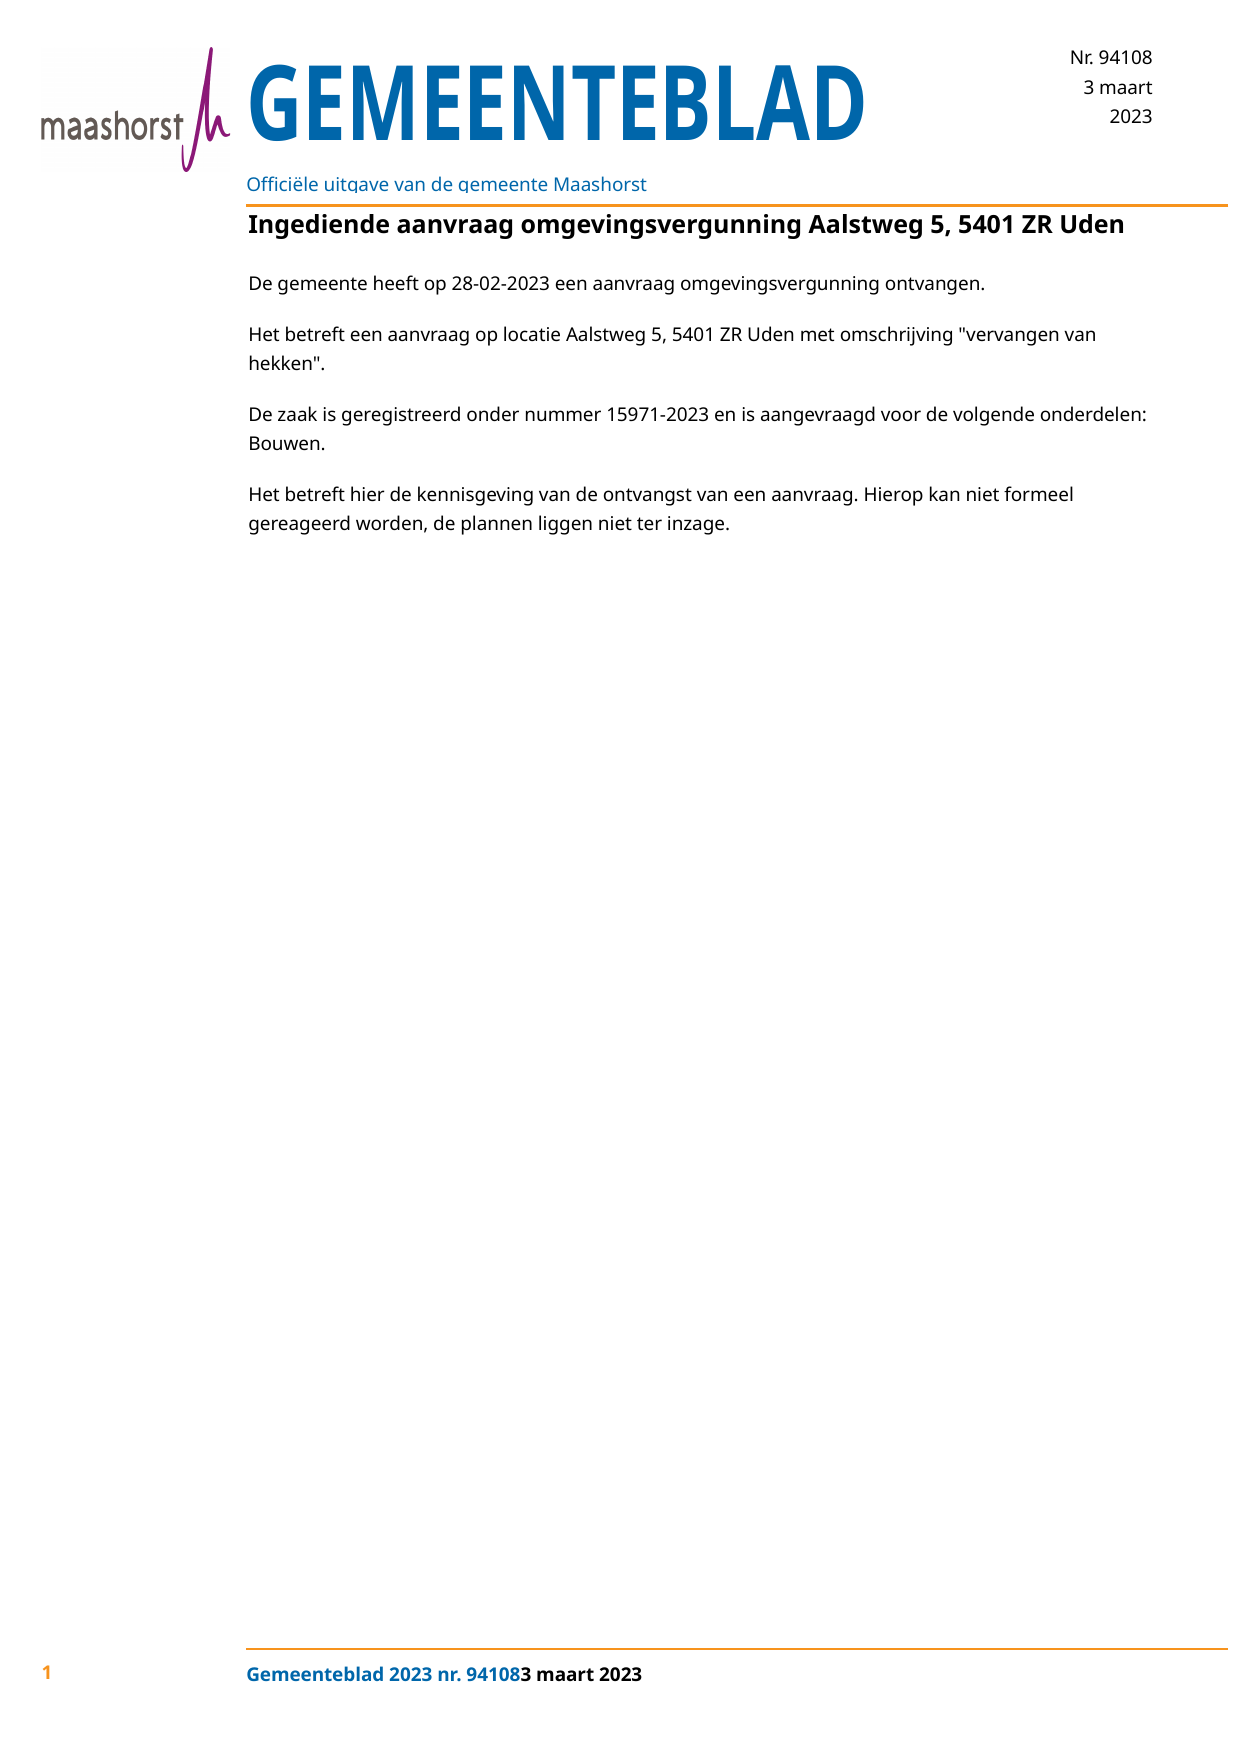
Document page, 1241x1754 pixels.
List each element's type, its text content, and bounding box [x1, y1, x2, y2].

text Het betreft een aanvraag op locatie Aalstweg 5, 5401 ZR Uden met omschrijving "vervangen van hekken". [248, 321, 1152, 376]
text De zaak is geregistreerd onder nummer 15971-2023 en is aangevraagd voor de volgende onderdelen: Bouwen. [248, 401, 1152, 456]
text Het betreft hier de kennisgeving van de ontvangst van een aanvraag. Hierop kan niet formeel gereageerd worden, de plannen liggen niet ter inzage. [248, 481, 1152, 536]
text Ingediende aanvraag omgevingsvergunning Aalstweg 5, 5401 ZR Uden [248, 207, 1152, 241]
text De gemeente heeft op 28-02-2023 een aanvraag omgevingsvergunning ontvangen. [248, 270, 1152, 296]
picture [41, 47, 231, 172]
